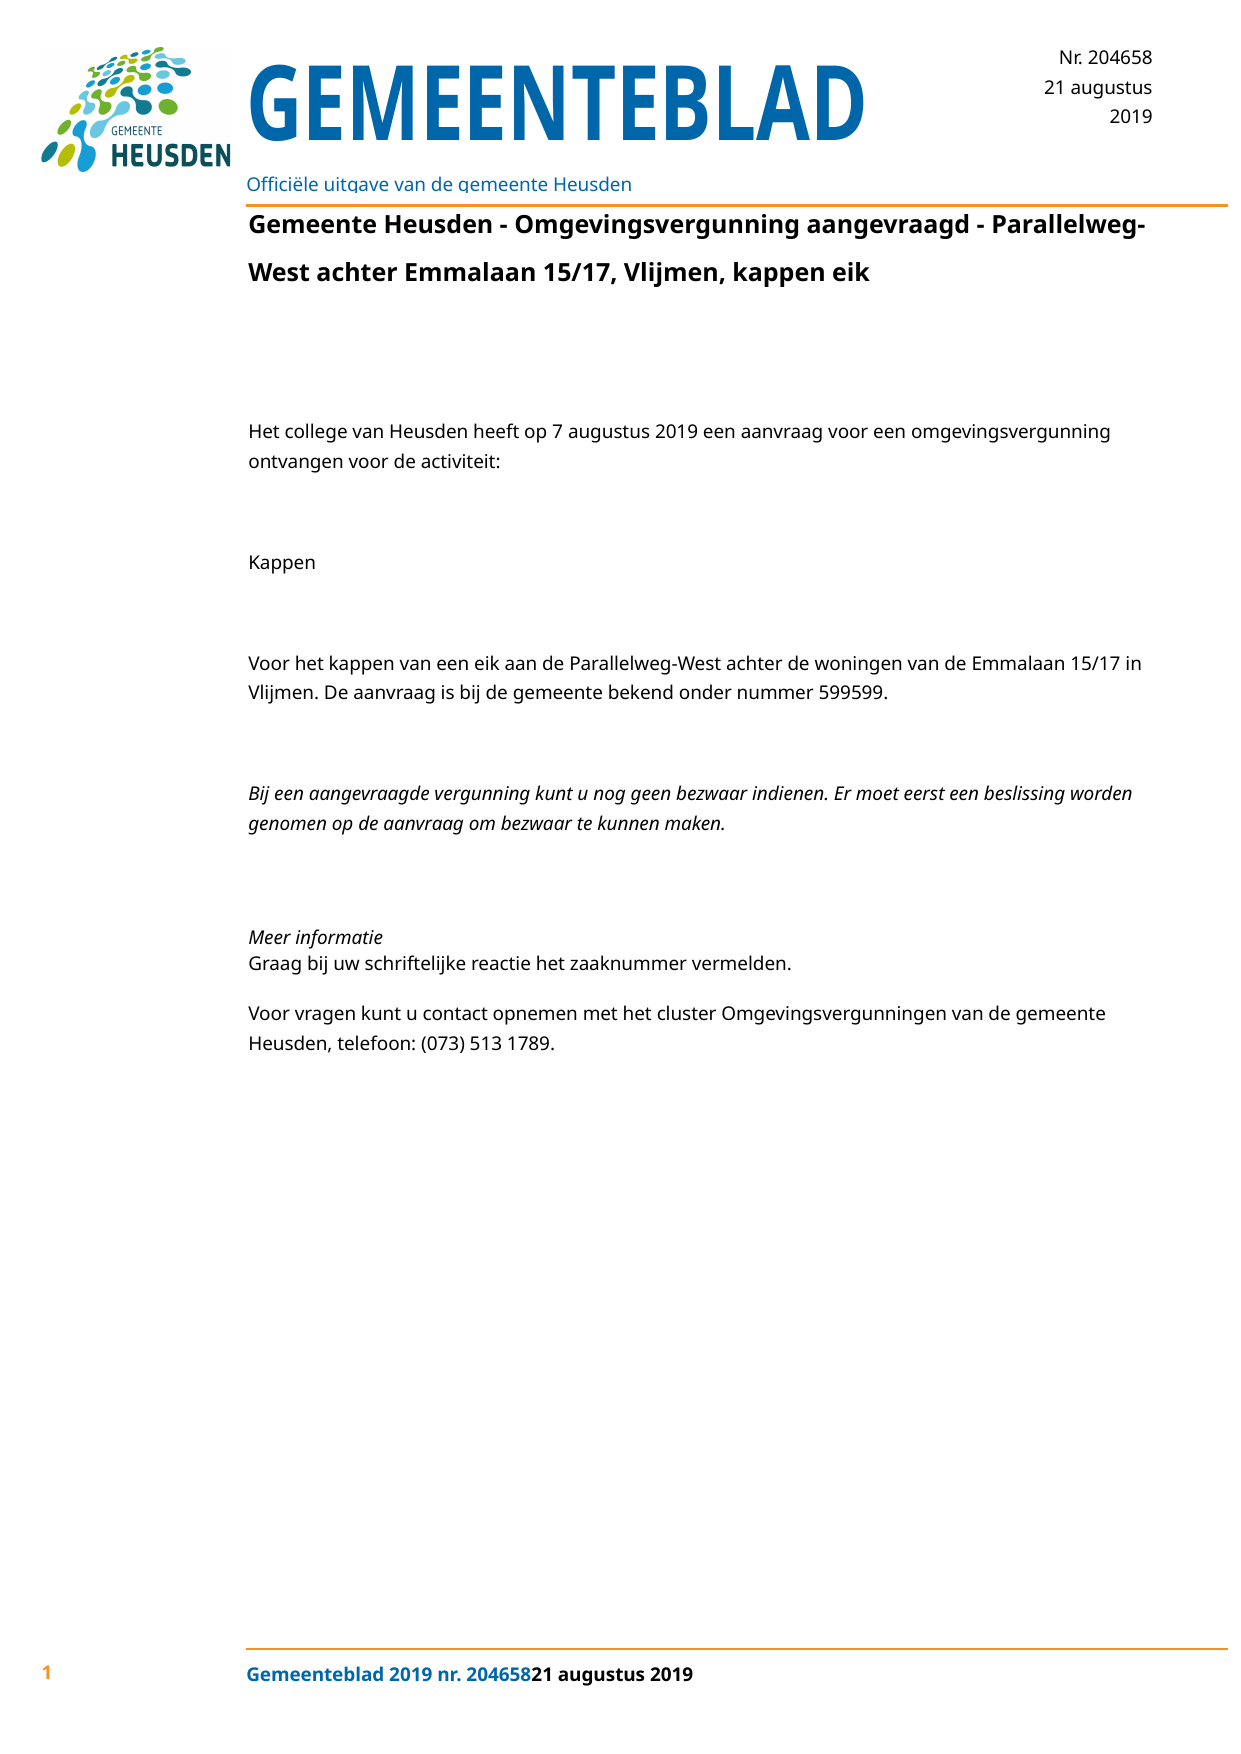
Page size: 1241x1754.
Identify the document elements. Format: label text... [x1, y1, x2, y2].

text Graag bij uw schriftelijke reactie het zaaknummer vermelden. [248, 950, 1152, 976]
text Bij een aangevraagde vergunning kunt u nog geen bezwaar indienen. Er moet eerst een beslissing worden genomen op de aanvraag om bezwaar te kunnen maken. [248, 780, 1152, 836]
text Voor vragen kunt u contact opnemen met het cluster Omgevingsvergunningen van de gemeente Heusden, telefoon: (073) 513 1789. [248, 1001, 1152, 1056]
picture [41, 47, 231, 172]
text Gemeente Heusden - Omgevingsvergunning aangevraagd - Parallelweg-West achter Emmalaan 15/17, Vlijmen, kappen eik [248, 207, 1152, 288]
text Voor het kappen van een eik aan de Parallelweg-West achter de woningen van de Emmalaan 15/17 in Vlijmen. De aanvraag is bij de gemeente bekend onder nummer 599599. [248, 650, 1152, 705]
text Kappen [248, 549, 1152, 575]
text Meer informatie [248, 924, 1152, 950]
text Het college van Heusden heeft op 7 augustus 2019 een aanvraag voor een omgevingsvergunning ontvangen voor de activiteit: [248, 419, 1152, 474]
